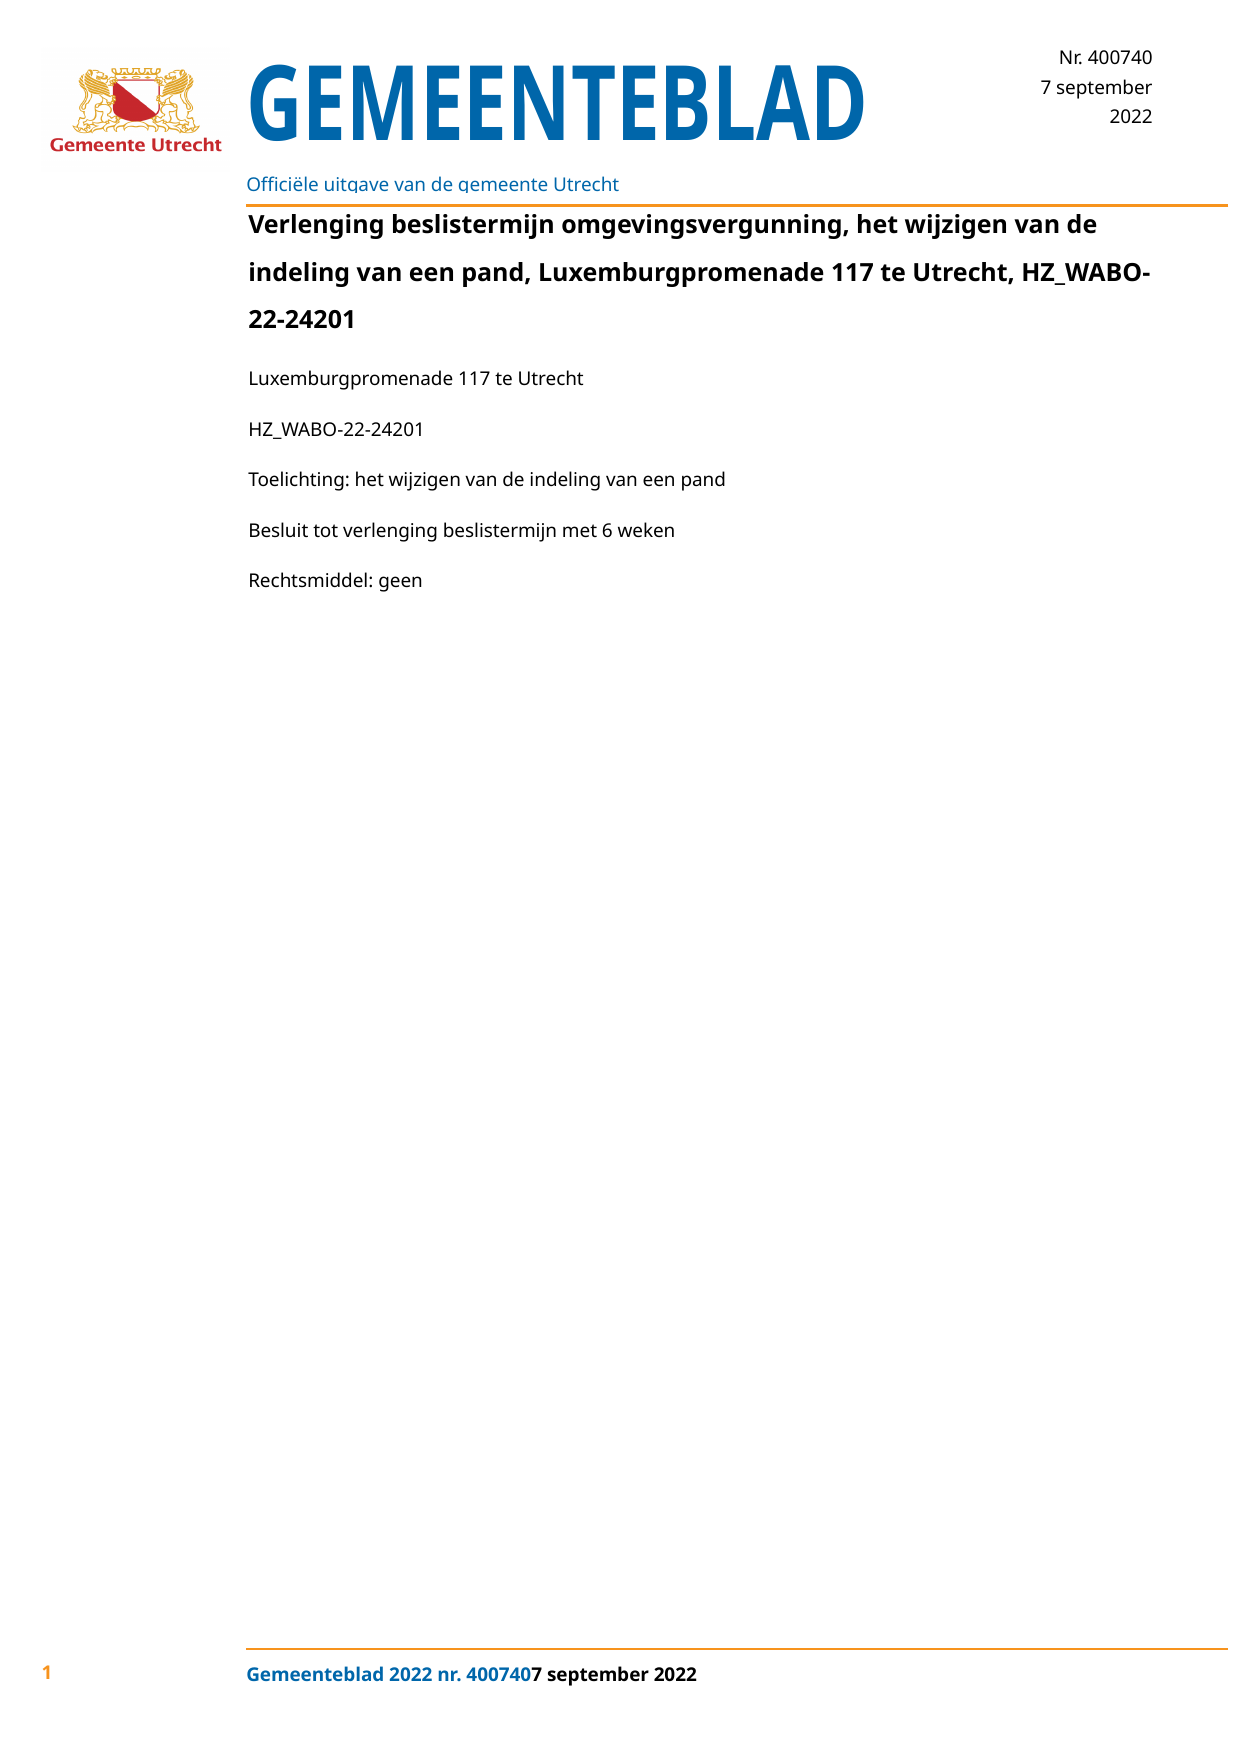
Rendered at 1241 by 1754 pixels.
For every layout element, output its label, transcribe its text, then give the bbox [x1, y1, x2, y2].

text Besluit tot verlenging beslistermijn met 6 weken [248, 517, 1152, 542]
text Toelichting: het wijzigen van de indeling van een pand [248, 466, 1152, 492]
picture [41, 47, 231, 172]
text Rechtsmiddel: geen [248, 567, 1152, 593]
text Luxemburgpromenade 117 te Utrecht [248, 366, 1152, 391]
text HZ_WABO-22-24201 [248, 416, 1152, 442]
text Verlenging beslistermijn omgevingsvergunning, het wijzigen van de indeling van een pand, Luxemburgpromenade 117 te Utrecht, HZ_WABO-22-24201 [248, 207, 1152, 336]
